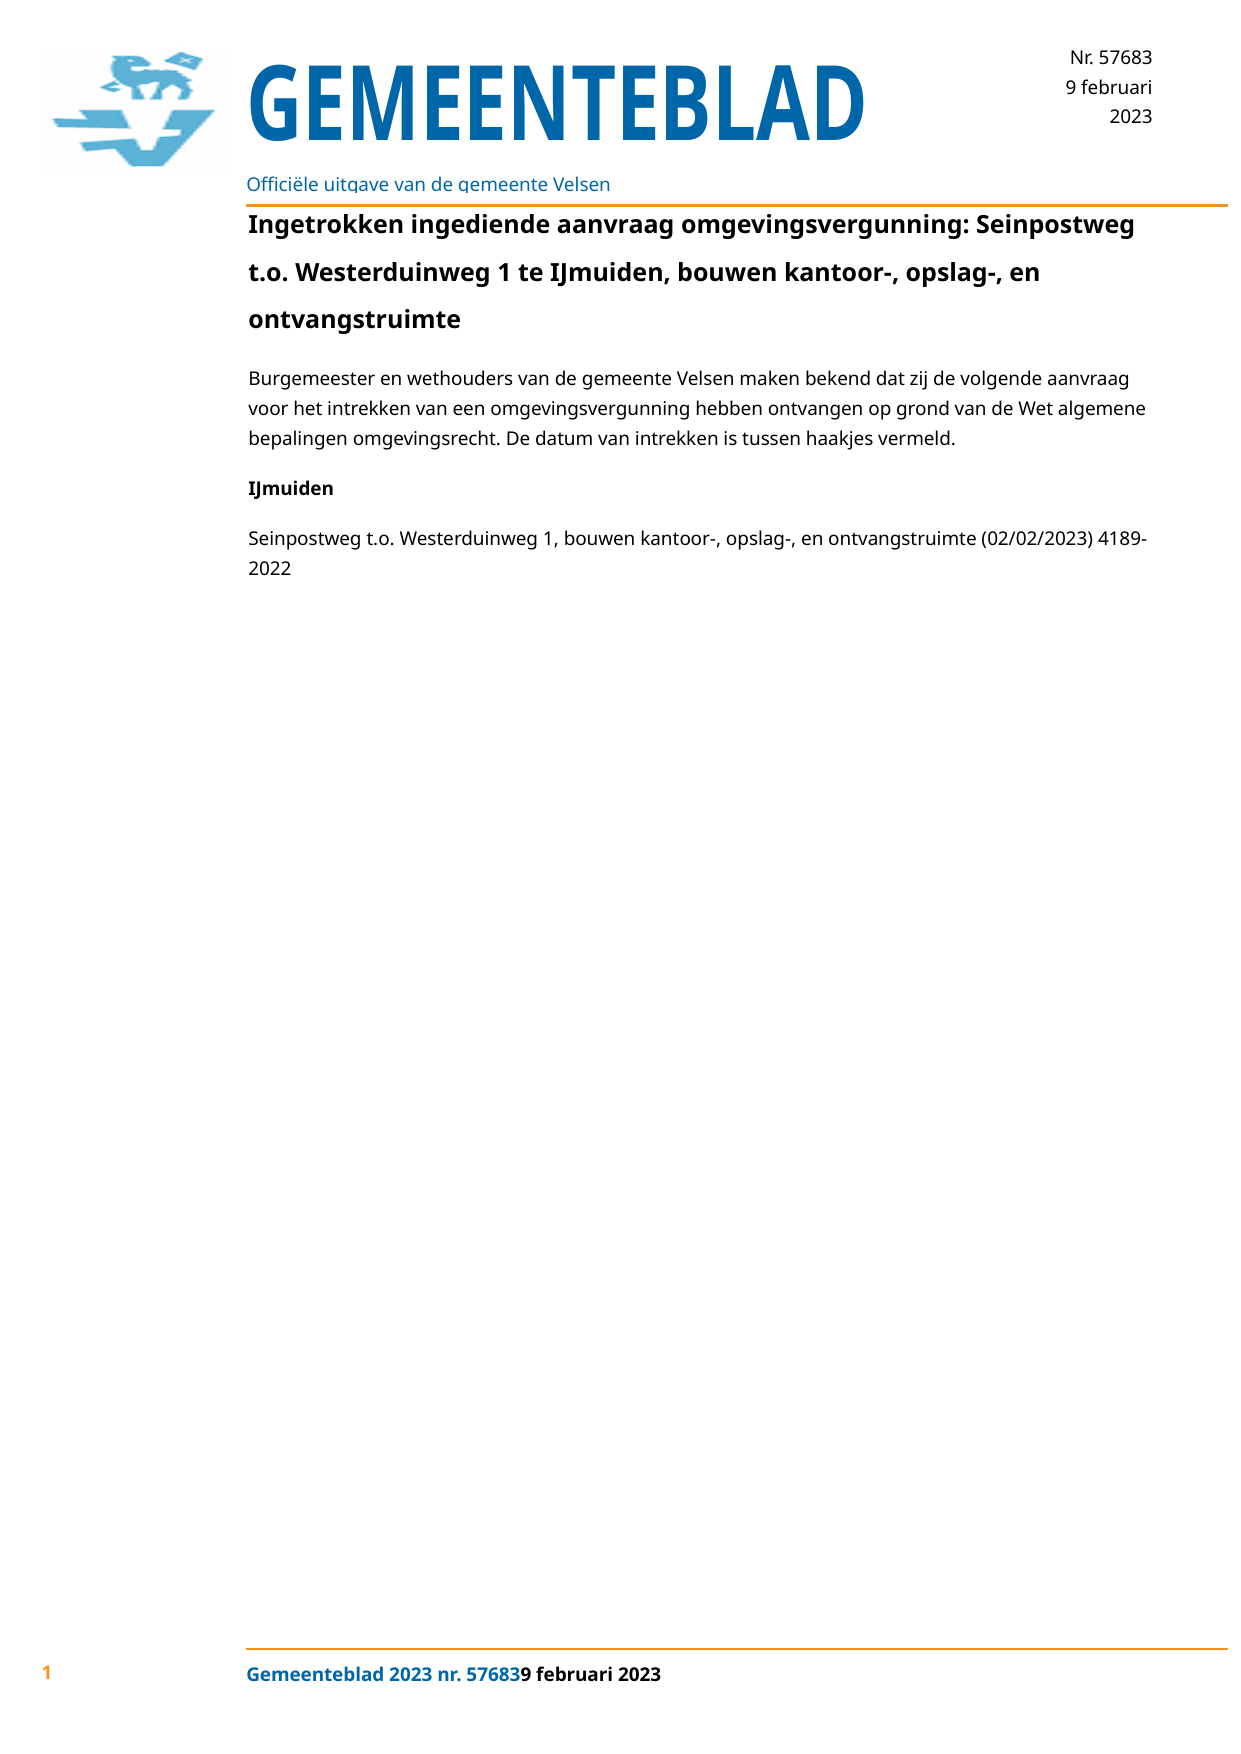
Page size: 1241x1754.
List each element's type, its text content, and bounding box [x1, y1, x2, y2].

text Ingetrokken ingediende aanvraag omgevingsvergunning: Seinpostweg t.o. Westerduinweg 1 te IJmuiden, bouwen kantoor-, opslag-, en ontvangstruimte [248, 207, 1152, 336]
picture [41, 47, 231, 172]
text Burgemeester en wethouders van de gemeente Velsen maken bekend dat zij de volgende aanvraag voor het intrekken van een omgevingsvergunning hebben ontvangen op grond van de Wet algemene bepalingen omgevingsrecht. De datum van intrekken is tussen haakjes vermeld. [248, 366, 1152, 450]
text Seinpostweg t.o. Westerduinweg 1, bouwen kantoor-, opslag-, en ontvangstruimte (02/02/2023) 4189-2022 [248, 526, 1152, 581]
text IJmuiden [248, 475, 1152, 501]
